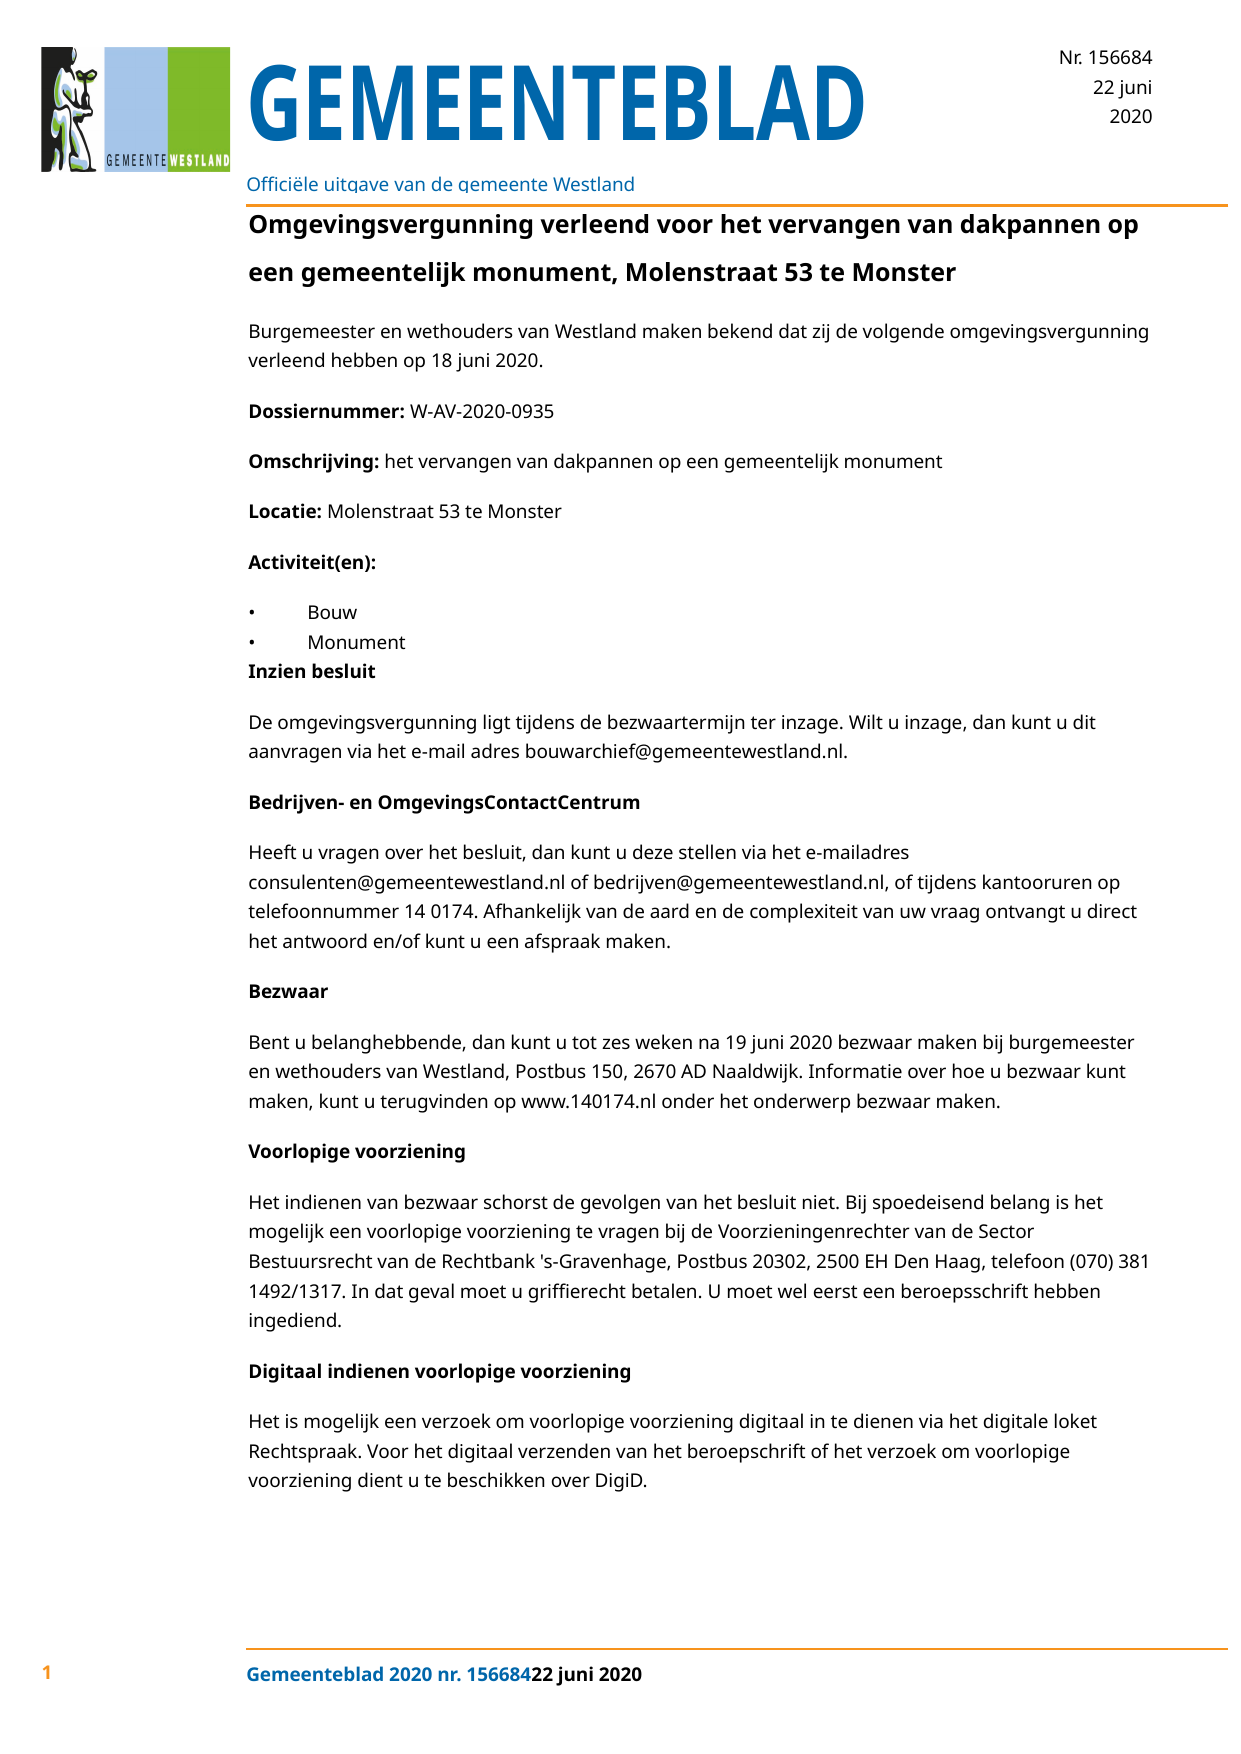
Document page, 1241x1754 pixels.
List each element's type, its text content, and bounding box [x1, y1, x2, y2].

text Het indienen van bezwaar schorst de gevolgen van het besluit niet. Bij spoedeisend belang is het mogelijk een voorlopige voorziening te vragen bij de Voorzieningenrechter van de Sector Bestuursrecht van de Rechtbank 's-Gravenhage, Postbus 20302, 2500 EH Den Haag, telefoon (070) 381 1492/1317. In dat geval moet u griffierecht betalen. U moet wel eerst een beroepsschrift hebben ingediend. [248, 1189, 1152, 1333]
text Burgemeester en wethouders van Westland maken bekend dat zij de volgende omgevingsvergunning verleend hebben op 18 juni 2020. [248, 318, 1152, 373]
text Omschrijving: het vervangen van dakpannen op een gemeentelijk monument [248, 448, 1152, 474]
text Activiteit(en): [248, 549, 1152, 575]
text Dossiernummer: W-AV-2020-0935 [248, 398, 1152, 424]
text Bent u belanghebbende, dan kunt u tot zes weken na 19 juni 2020 bezwaar maken bij burgemeester en wethouders van Westland, Postbus 150, 2670 AD Naaldwijk. Informatie over hoe u bezwaar kunt maken, kunt u terugvinden op www.140174.nl onder het onderwerp bezwaar maken. [248, 1029, 1152, 1114]
text Digitaal indienen voorlopige voorziening [248, 1358, 1152, 1384]
text Heeft u vragen over het besluit, dan kunt u deze stellen via het e-mailadres consulenten@gemeentewestland.nl of bedrijven@gemeentewestland.nl, of tijdens kantooruren op telefoonnummer 14 0174. Afhankelijk van de aard en de complexiteit van uw vraag ontvangt u direct het antwoord en/of kunt u een afspraak maken. [248, 839, 1152, 954]
list Monument [248, 629, 1152, 655]
text De omgevingsvergunning ligt tijdens de bezwaartermijn ter inzage. Wilt u inzage, dan kunt u dit aanvragen via het e-mail adres bouwarchief@gemeentewestland.nl. [248, 709, 1152, 764]
list Bouw [248, 599, 1152, 625]
text Voorlopige voorziening [248, 1139, 1152, 1164]
text Bezwaar [248, 979, 1152, 1004]
text Het is mogelijk een verzoek om voorlopige voorziening digitaal in te dienen via het digitale loket Rechtspraak. Voor het digitaal verzenden van het beroepschrift of het verzoek om voorlopige voorziening dient u te beschikken over DigiD. [248, 1408, 1152, 1493]
text Omgevingsvergunning verleend voor het vervangen van dakpannen op een gemeentelijk monument, Molenstraat 53 te Monster [248, 207, 1152, 288]
text Inzien besluit [248, 659, 1152, 684]
picture [41, 47, 231, 172]
text Bedrijven- en OmgevingsContactCentrum [248, 789, 1152, 815]
text Locatie: Molenstraat 53 te Monster [248, 499, 1152, 524]
